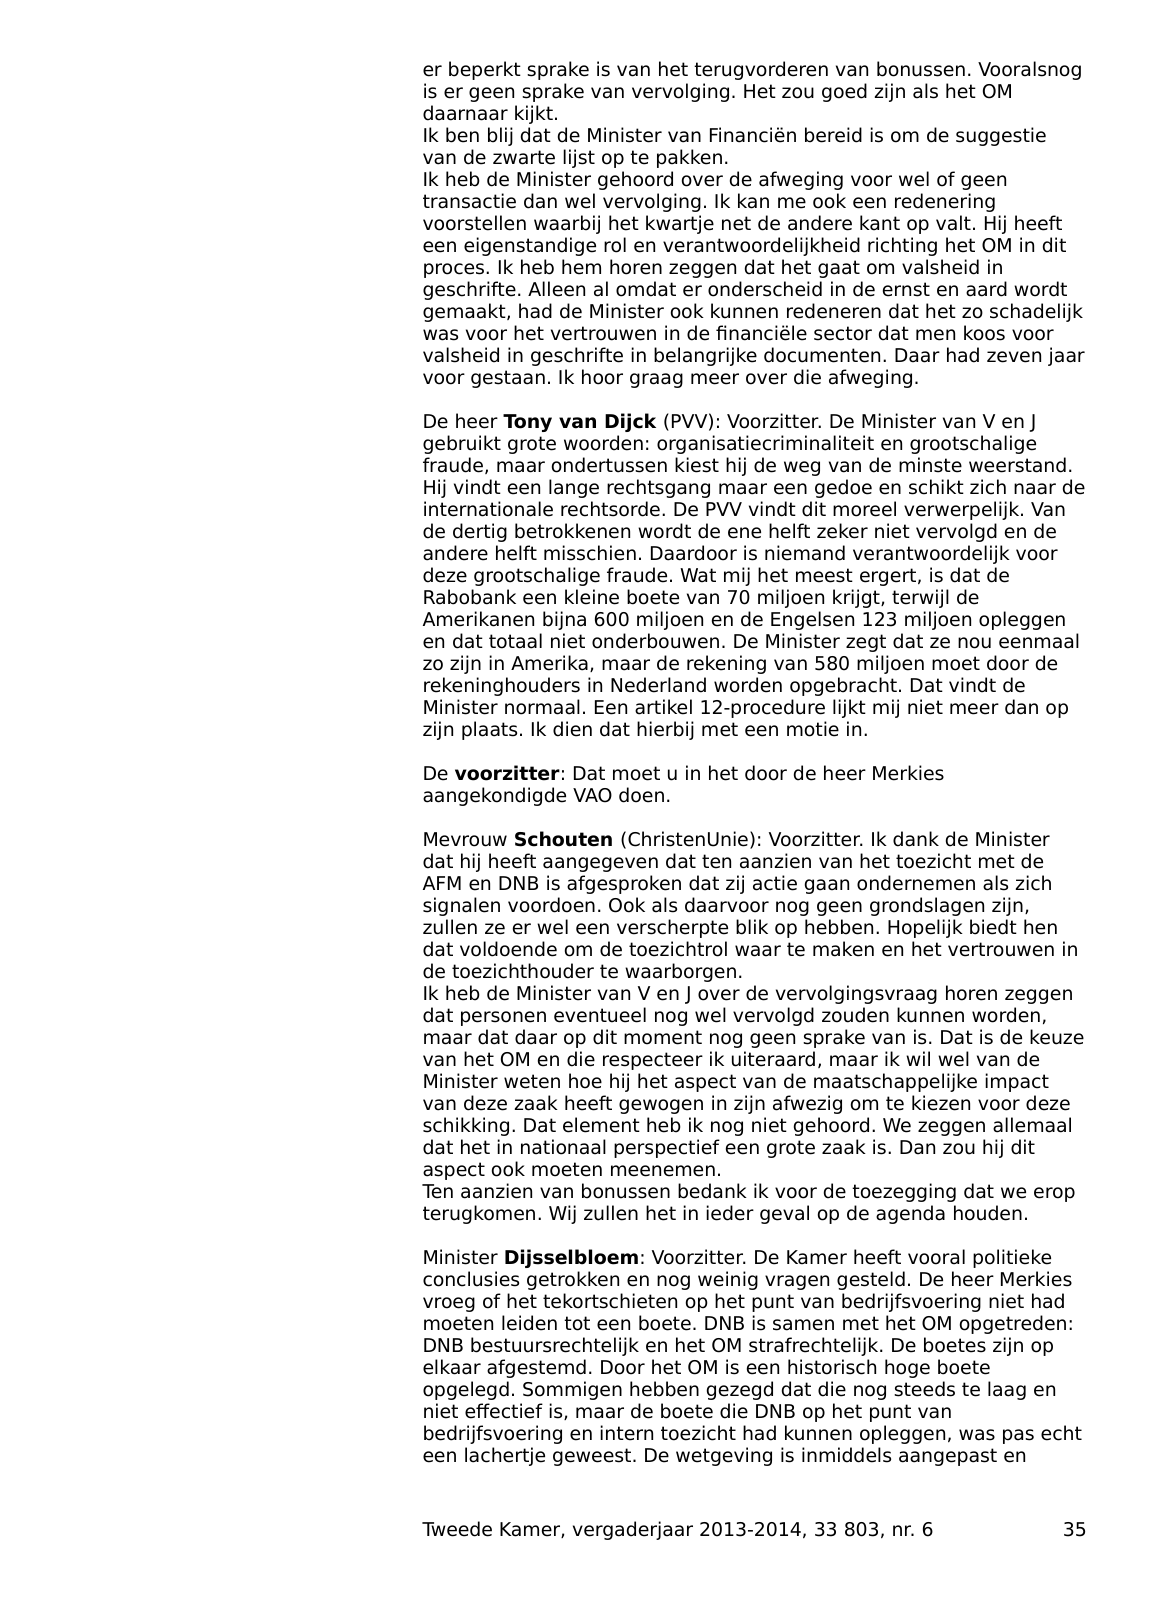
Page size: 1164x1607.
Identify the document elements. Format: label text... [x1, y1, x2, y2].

text Ik heb de Minister van V en J over de vervolgingsvraag horen zeggen dat personen eventueel nog wel vervolgd zouden kunnen worden, maar dat daar op dit moment nog geen sprake van is. Dat is de keuze van het OM en die respecteer ik uiteraard, maar ik wil wel van de Minister weten hoe hij het aspect van de maatschappelijke impact van deze zaak heeft gewogen in zijn afwezig om te kiezen voor deze schikking. Dat element heb ik nog niet gehoord. We zeggen allemaal dat het in nationaal perspectief een grote zaak is. Dan zou hij dit aspect ook moeten meenemen. [422, 983, 1087, 1181]
text Mevrouw Schouten (ChristenUnie): Voorzitter. Ik dank de Minister dat hij heeft aangegeven dat ten aanzien van het toezicht met de AFM en DNB is afgesproken dat zij actie gaan ondernemen als zich signalen voordoen. Ook als daarvoor nog geen grondslagen zijn, zullen ze er wel een verscherpte blik op hebben. Hopelijk biedt hen dat voldoende om de toezichtrol waar te maken en het vertrouwen in de toezichthouder te waarborgen. [422, 829, 1087, 983]
text er beperkt sprake is van het terugvorderen van bonussen. Vooralsnog is er geen sprake van vervolging. Het zou goed zijn als het OM daarnaar kijkt. [422, 59, 1087, 125]
text Ten aanzien van bonussen bedank ik voor de toezegging dat we erop terugkomen. Wij zullen het in ieder geval op de agenda houden. [422, 1181, 1087, 1224]
text Ik ben blij dat de Minister van Financiën bereid is om de suggestie van de zwarte lijst op te pakken. [422, 125, 1087, 169]
text Minister Dijsselbloem: Voorzitter. De Kamer heeft vooral politieke conclusies getrokken en nog weinig vragen gesteld. De heer Merkies vroeg of het tekortschieten op het punt van bedrijfsvoering niet had moeten leiden tot een boete. DNB is samen met het OM opgetreden: DNB bestuursrechtelijk en het OM strafrechtelijk. De boetes zijn op elkaar afgestemd. Door het OM is een historisch hoge boete opgelegd. Sommigen hebben gezegd dat die nog steeds te laag en niet effectief is, maar de boete die DNB op het punt van bedrijfsvoering en intern toezicht had kunnen opleggen, was pas echt een lachertje geweest. De wetgeving is inmiddels aangepast en [422, 1247, 1087, 1467]
text De heer Tony van Dijck (PVV): Voorzitter. De Minister van V en J gebruikt grote woorden: organisatiecriminaliteit en grootschalige fraude, maar ondertussen kiest hij de weg van de minste weerstand. Hij vindt een lange rechtsgang maar een gedoe en schikt zich naar de internationale rechtsorde. De PVV vindt dit moreel verwerpelijk. Van de dertig betrokkenen wordt de ene helft zeker niet vervolgd en de andere helft misschien. Daardoor is niemand verantwoordelijk voor deze grootschalige fraude. Wat mij het meest ergert, is dat de Rabobank een kleine boete van 70 miljoen krijgt, terwijl de Amerikanen bijna 600 miljoen en de Engelsen 123 miljoen opleggen en dat totaal niet onderbouwen. De Minister zegt dat ze nou eenmaal zo zijn in Amerika, maar de rekening van 580 miljoen moet door de rekeninghouders in Nederland worden opgebracht. Dat vindt de Minister normaal. Een artikel 12-procedure lijkt mij niet meer dan op zijn plaats. Ik dien dat hierbij met een motie in. [422, 411, 1087, 741]
text De voorzitter: Dat moet u in het door de heer Merkies aangekondigde VAO doen. [422, 763, 1087, 807]
text Ik heb de Minister gehoord over de afweging voor wel of geen transactie dan wel vervolging. Ik kan me ook een redenering voorstellen waarbij het kwartje net de andere kant op valt. Hij heeft een eigenstandige rol en verantwoordelijkheid richting het OM in dit proces. Ik heb hem horen zeggen dat het gaat om valsheid in geschrifte. Alleen al omdat er onderscheid in de ernst en aard wordt gemaakt, had de Minister ook kunnen redeneren dat het zo schadelijk was voor het vertrouwen in de financiële sector dat men koos voor valsheid in geschrifte in belangrijke documenten. Daar had zeven jaar voor gestaan. Ik hoor graag meer over die afweging. [422, 169, 1087, 389]
